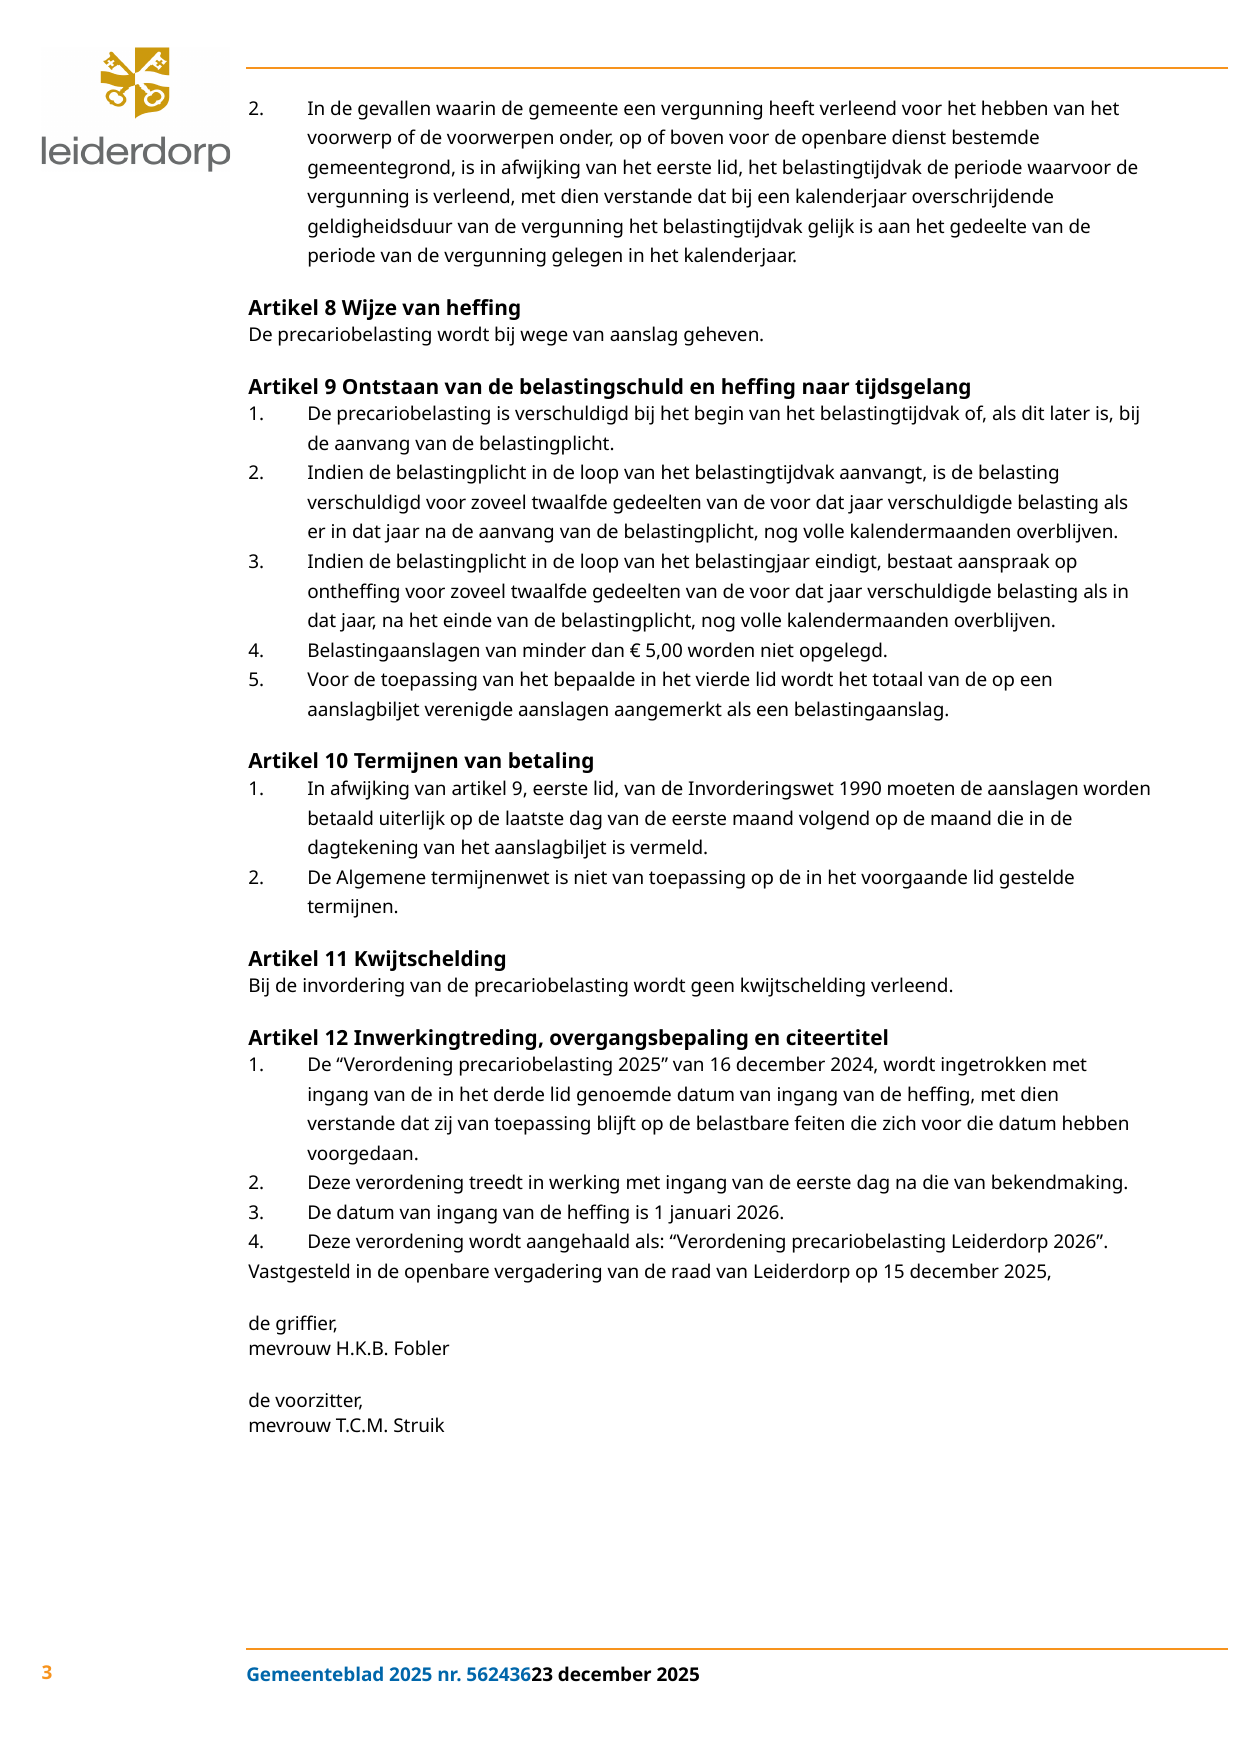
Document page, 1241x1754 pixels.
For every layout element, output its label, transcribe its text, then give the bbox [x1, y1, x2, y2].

list De precariobelasting is verschuldigd bij het begin van het belastingtijdvak of, als dit later is, bij de aanvang van de belastingplicht. [248, 400, 1152, 456]
text Bij de invordering van de precariobelasting wordt geen kwijtschelding verleend. [248, 972, 1152, 998]
text Artikel 10 Termijnen van betaling [248, 747, 1152, 775]
text De precariobelasting wordt bij wege van aanslag geheven. [248, 322, 1152, 347]
text Artikel 12 Inwerkingtreding, overgangsbepaling en citeertitel [248, 1023, 1152, 1051]
list Indien de belastingplicht in de loop van het belastingtijdvak aanvangt, is de belasting verschuldigd voor zoveel twaalfde gedeelten van de voor dat jaar verschuldigde belasting als er in dat jaar na de aanvang van de belastingplicht, nog volle kalendermaanden overblijven. [248, 459, 1152, 544]
text Artikel 11 Kwijtschelding [248, 944, 1152, 972]
text de griffier, [248, 1310, 1152, 1335]
text mevrouw T.C.M. Struik [248, 1413, 1152, 1438]
list Deze verordening wordt aangehaald als: “Verordening precariobelasting Leiderdorp 2026”. [248, 1229, 1152, 1254]
list Deze verordening treedt in werking met ingang van de eerste dag na die van bekendmaking. [248, 1169, 1152, 1195]
text Vastgesteld in de openbare vergadering van de raad van Leiderdorp op 15 december 2025, [248, 1258, 1152, 1284]
list In de gevallen waarin de gemeente een vergunning heeft verleend voor het hebben van het voorwerp of de voorwerpen onder, op of boven voor de openbare dienst bestemde gemeentegrond, is in afwijking van het eerste lid, het belastingtijdvak de periode waarvoor de vergunning is verleend, met dien verstande dat bij een kalenderjaar overschrijdende geldigheidsduur van de vergunning het belastingtijdvak gelijk is aan het gedeelte van de periode van de vergunning gelegen in het kalenderjaar. [248, 95, 1152, 268]
list De datum van ingang van de heffing is 1 januari 2026. [248, 1199, 1152, 1225]
list De Algemene termijnenwet is niet van toepassing op de in het voorgaande lid gestelde termijnen. [248, 864, 1152, 919]
list In afwijking van artikel 9, eerste lid, van de Invorderingswet 1990 moeten de aanslagen worden betaald uiterlijk op de laatste dag van de eerste maand volgend op de maand die in de dagtekening van het aanslagbiljet is vermeld. [248, 775, 1152, 860]
picture [41, 47, 231, 172]
list Indien de belastingplicht in de loop van het belastingjaar eindigt, bestaat aanspraak op ontheffing voor zoveel twaalfde gedeelten van de voor dat jaar verschuldigde belasting als in dat jaar, na het einde van de belastingplicht, nog volle kalendermaanden overblijven. [248, 548, 1152, 633]
text Artikel 9 Ontstaan van de belastingschuld en heffing naar tijdsgelang [248, 372, 1152, 400]
list Voor de toepassing van het bepaalde in het vierde lid wordt het totaal van de op een aanslagbiljet verenigde aanslagen aangemerkt als een belastingaanslag. [248, 667, 1152, 722]
text de voorzitter, [248, 1387, 1152, 1413]
list De “Verordening precariobelasting 2025” van 16 december 2024, wordt ingetrokken met ingang van de in het derde lid genoemde datum van ingang van de heffing, met dien verstande dat zij van toepassing blijft op de belastbare feiten die zich voor die datum hebben voorgedaan. [248, 1051, 1152, 1166]
text Artikel 8 Wijze van heffing [248, 293, 1152, 322]
list Belastingaanslagen van minder dan € 5,00 worden niet opgelegd. [248, 637, 1152, 663]
text mevrouw H.K.B. Fobler [248, 1335, 1152, 1361]
